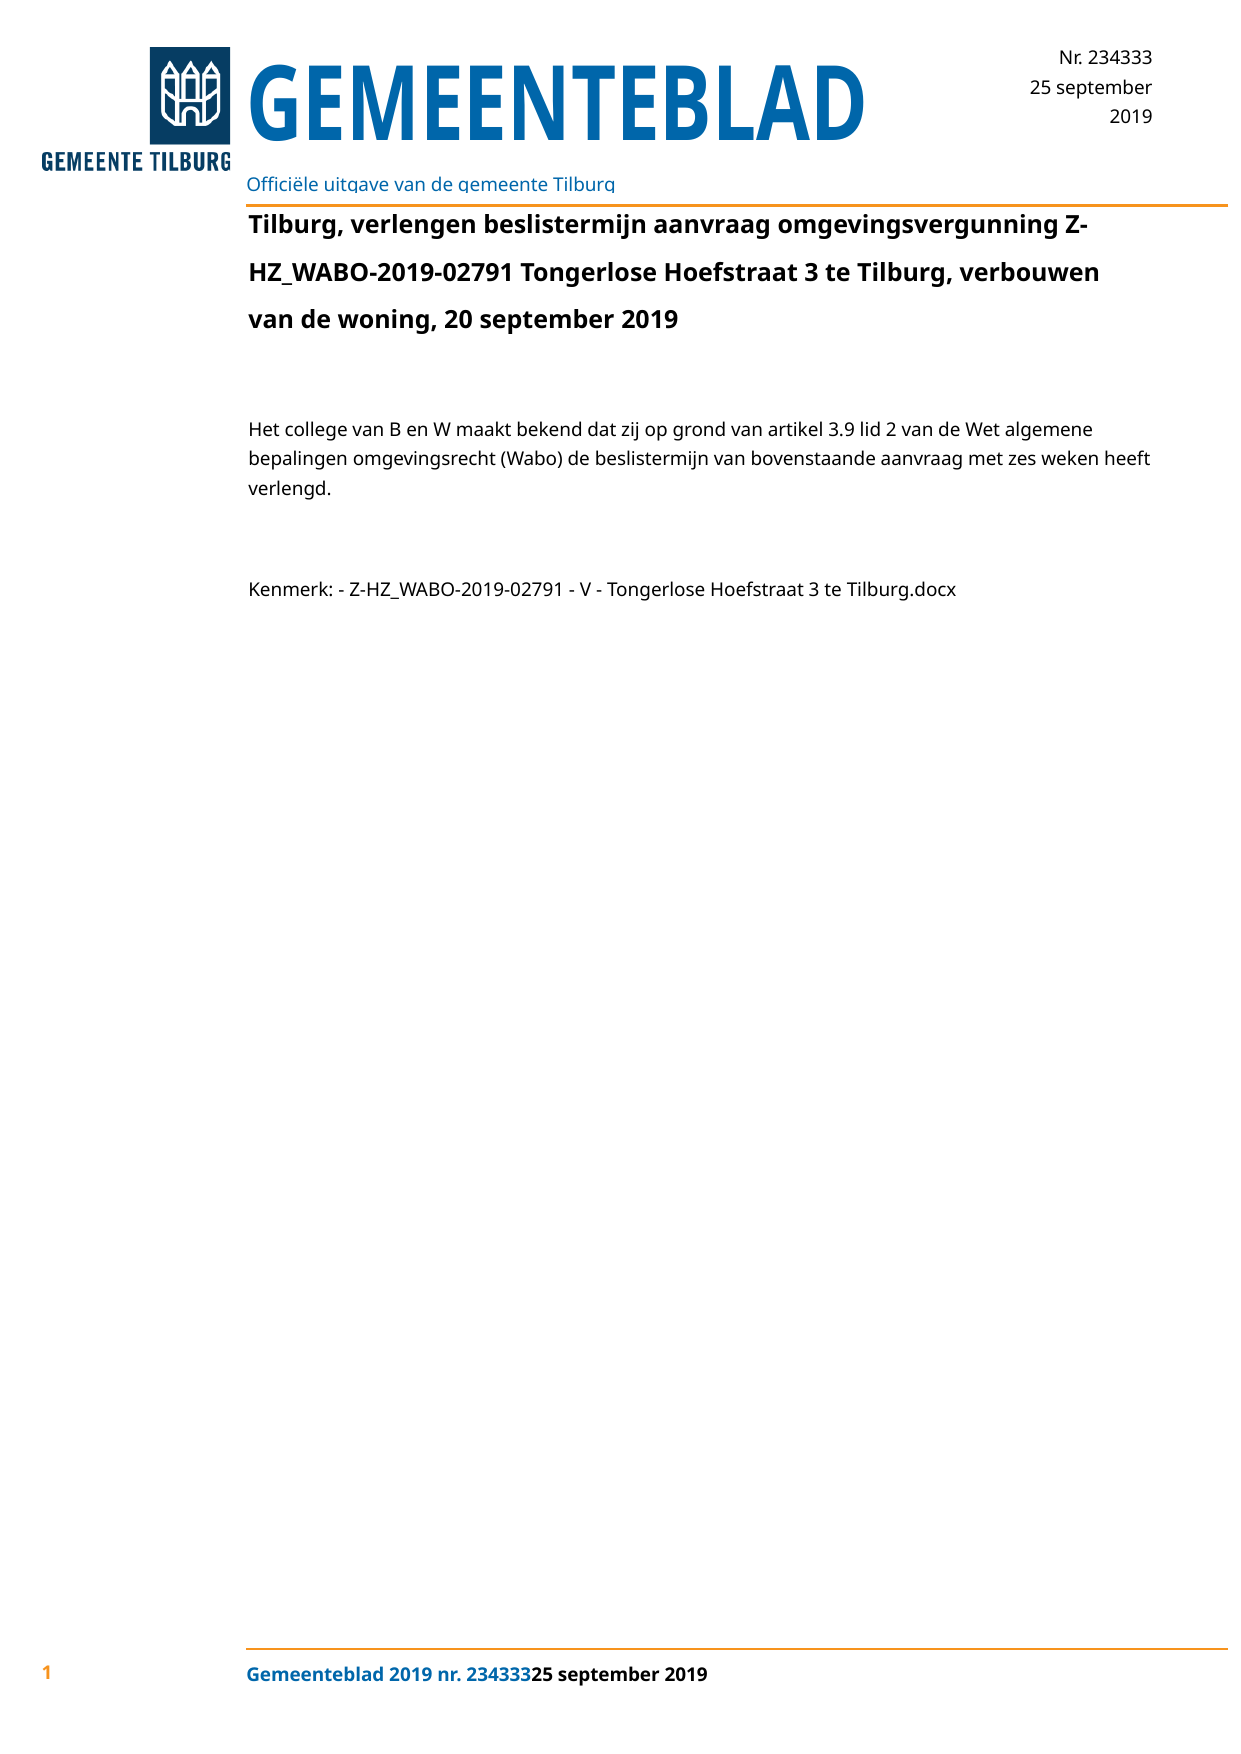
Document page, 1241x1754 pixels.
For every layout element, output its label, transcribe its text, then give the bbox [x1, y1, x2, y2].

picture [41, 47, 231, 172]
text Tilburg, verlengen beslistermijn aanvraag omgevingsvergunning Z-HZ_WABO-2019-02791 Tongerlose Hoefstraat 3 te Tilburg, verbouwen van de woning, 20 september 2019 [248, 207, 1152, 336]
text Het college van B en W maakt bekend dat zij op grond van artikel 3.9 lid 2 van de Wet algemene bepalingen omgevingsrecht (Wabo) de beslistermijn van bovenstaande aanvraag met zes weken heeft verlengd. [248, 416, 1152, 501]
text Kenmerk: - Z-HZ_WABO-2019-02791 - V - Tongerlose Hoefstraat 3 te Tilburg.docx [248, 576, 1152, 602]
